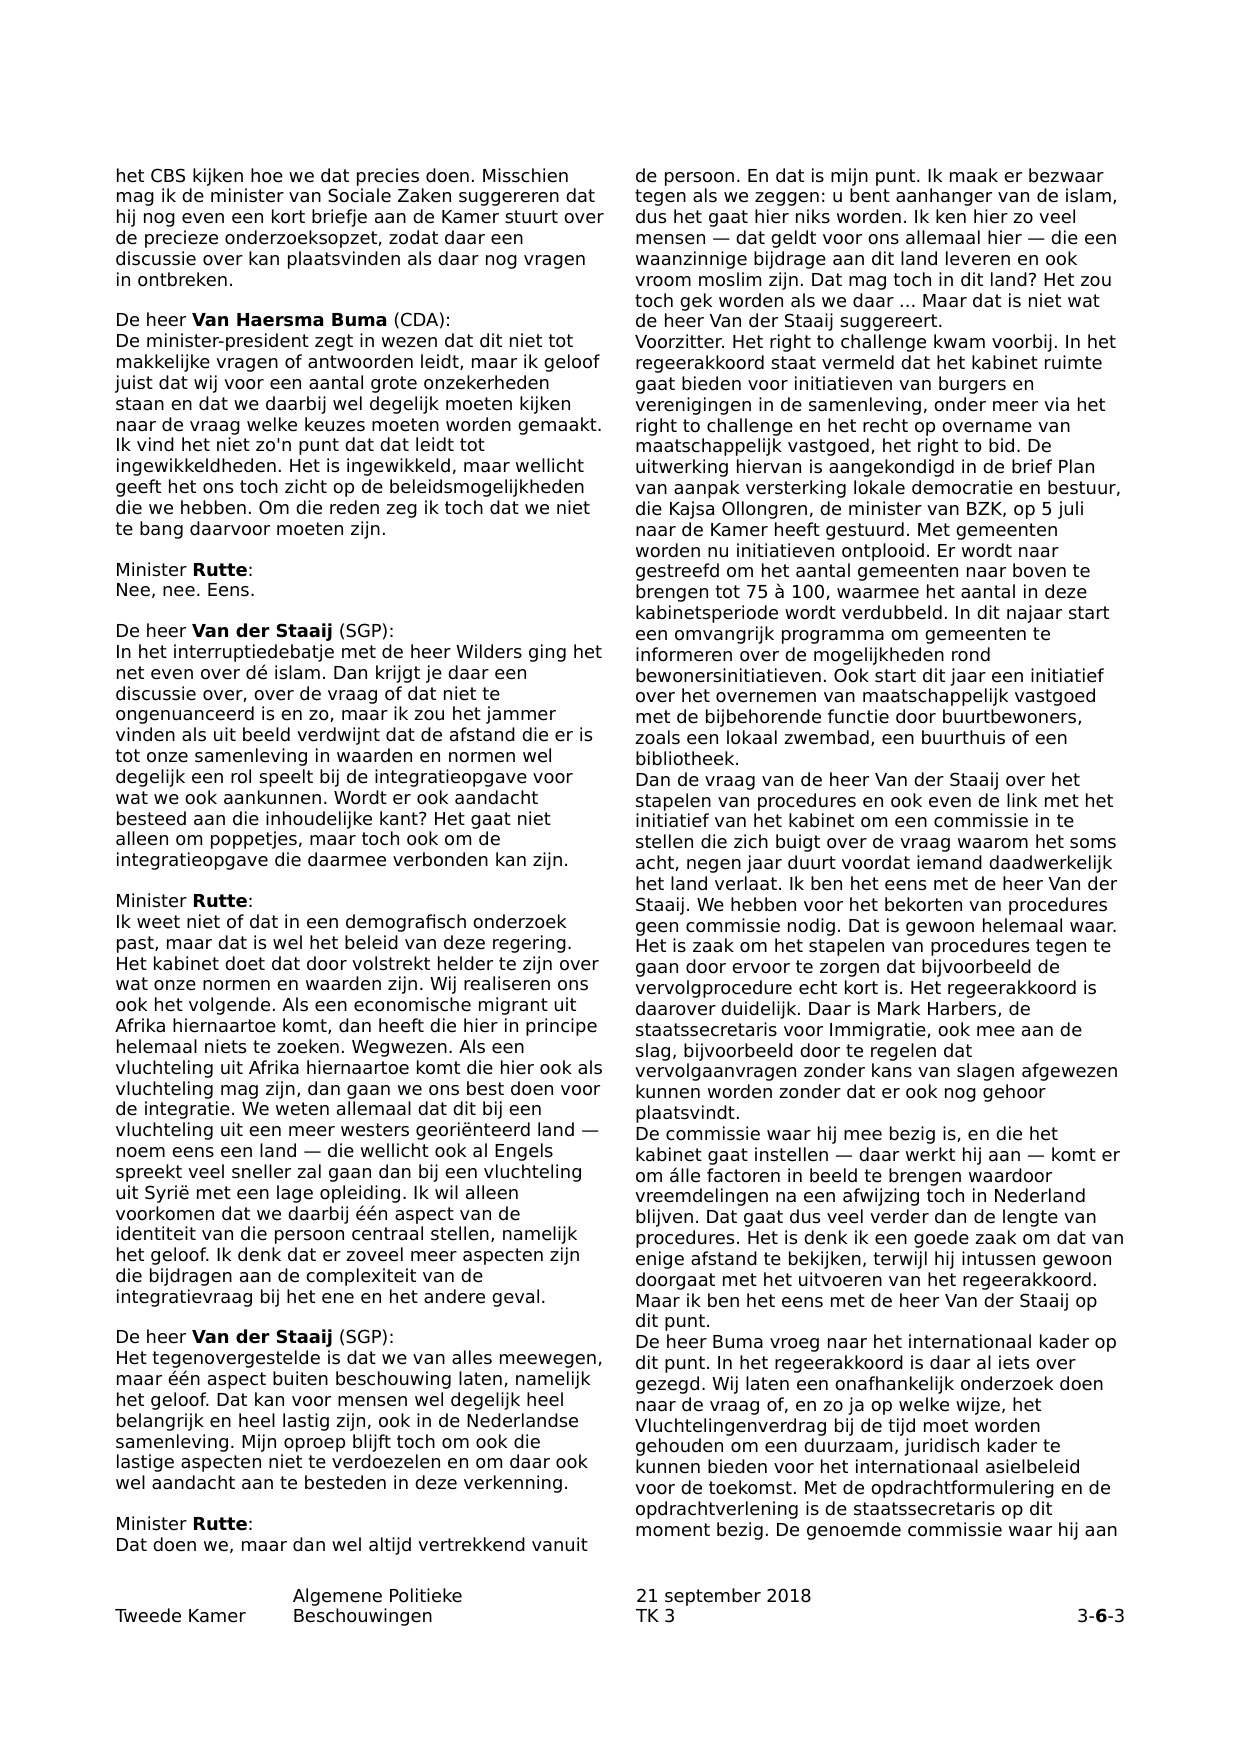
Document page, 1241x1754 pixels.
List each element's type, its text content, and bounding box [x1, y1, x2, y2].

text Ik weet niet of dat in een demografisch onderzoek past, maar dat is wel het beleid van deze regering. Het kabinet doet dat door volstrekt helder te zijn over wat onze normen en waarden zijn. Wij realiseren ons ook het volgende. Als een economische migrant uit Afrika hiernaartoe komt, dan heeft die hier in principe helemaal niets te zoeken. Wegwezen. Als een vluchteling uit Afrika hiernaartoe komt die hier ook als vluchteling mag zijn, dan gaan we ons best doen voor de integratie. We weten allemaal dat dit bij een vluchteling uit een meer westers georiënteerd land — noem eens een land — die wellicht ook al Engels spreekt veel sneller zal gaan dan bij een vluchteling uit Syrië met een lage opleiding. Ik wil alleen voorkomen dat we daarbij één aspect van de identiteit van die persoon centraal stellen, namelijk het geloof. Ik denk dat er zoveel meer aspecten zijn die bijdragen aan de complexiteit van de integratievraag bij het ene en het andere geval. [115, 912, 605, 1307]
text De heer Van der Staaij (SGP): [115, 1327, 605, 1348]
text Dat doen we, maar dan wel altijd vertrekkend vanuit [115, 1535, 605, 1556]
text Nee, nee. Eens. [115, 580, 605, 601]
text Minister Rutte: [115, 559, 605, 580]
text de persoon. En dat is mijn punt. Ik maak er bezwaar tegen als we zeggen: u bent aanhanger van de islam, dus het gaat hier niks worden. Ik ken hier zo veel mensen — dat geldt voor ons allemaal hier — die een waanzinnige bijdrage aan dit land leveren en ook vroom moslim zijn. Dat mag toch in dit land? Het zou toch gek worden als we daar ... Maar dat is niet wat de heer Van der Staaij suggereert. [635, 165, 1125, 332]
text De heer Van Haersma Buma (CDA): [115, 310, 605, 331]
text De minister-president zegt in wezen dat dit niet tot makkelijke vragen of antwoorden leidt, maar ik geloof juist dat wij voor een aantal grote onzekerheden staan en dat we daarbij wel degelijk moeten kijken naar de vraag welke keuzes moeten worden gemaakt. Ik vind het niet zo'n punt dat dat leidt tot ingewikkeldheden. Het is ingewikkeld, maar wellicht geeft het ons toch zicht op de beleidsmogelijkheden die we hebben. Om die reden zeg ik toch dat we niet te bang daarvoor moeten zijn. [115, 331, 605, 539]
text Minister Rutte: [115, 1514, 605, 1535]
text De heer Van der Staaij (SGP): [115, 621, 605, 642]
text het CBS kijken hoe we dat precies doen. Misschien mag ik de minister van Sociale Zaken suggereren dat hij nog even een kort briefje aan de Kamer stuurt over de precieze onderzoeksopzet, zodat daar een discussie over kan plaatsvinden als daar nog vragen in ontbreken. [115, 165, 605, 290]
text Het tegenovergestelde is dat we van alles meewegen, maar één aspect buiten beschouwing laten, namelijk het geloof. Dat kan voor mensen wel degelijk heel belangrijk en heel lastig zijn, ook in de Nederlandse samenleving. Mijn oproep blijft toch om ook die lastige aspecten niet te verdoezelen en om daar ook wel aandacht aan te besteden in deze verkenning. [115, 1348, 605, 1494]
text Dan de vraag van de heer Van der Staaij over het stapelen van procedures en ook even de link met het initiatief van het kabinet om een commissie in te stellen die zich buigt over de vraag waarom het soms acht, negen jaar duurt voordat iemand daadwerkelijk het land verlaat. Ik ben het eens met de heer Van der Staaij. We hebben voor het bekorten van procedures geen commissie nodig. Dat is gewoon helemaal waar. Het is zaak om het stapelen van procedures tegen te gaan door ervoor te zorgen dat bijvoorbeeld de vervolgprocedure echt kort is. Het regeerakkoord is daarover duidelijk. Daar is Mark Harbers, de staatssecretaris voor Immigratie, ook mee aan de slag, bijvoorbeeld door te regelen dat vervolgaanvragen zonder kans van slagen afgewezen kunnen worden zonder dat er ook nog gehoor plaatsvindt. [635, 769, 1125, 1124]
text De heer Buma vroeg naar het internationaal kader op dit punt. In het regeerakkoord is daar al iets over gezegd. Wij laten een onafhankelijk onderzoek doen naar de vraag of, en zo ja op welke wijze, het Vluchtelingenverdrag bij de tijd moet worden gehouden om een duurzaam, juridisch kader te kunnen bieden voor het internationaal asielbeleid voor de toekomst. Met de opdrachtformulering en de opdrachtverlening is de staatssecretaris op dit moment bezig. De genoemde commissie waar hij aan [635, 1332, 1125, 1540]
text De commissie waar hij mee bezig is, en die het kabinet gaat instellen — daar werkt hij aan — komt er om álle factoren in beeld te brengen waardoor vreemdelingen na een afwijzing toch in Nederland blijven. Dat gaat dus veel verder dan de lengte van procedures. Het is denk ik een goede zaak om dat van enige afstand te bekijken, terwijl hij intussen gewoon doorgaat met het uitvoeren van het regeerakkoord. Maar ik ben het eens met de heer Van der Staaij op dit punt. [635, 1124, 1125, 1332]
text In het interruptiedebatje met de heer Wilders ging het net even over dé islam. Dan krijgt je daar een discussie over, over de vraag of dat niet te ongenuanceerd is en zo, maar ik zou het jammer vinden als uit beeld verdwijnt dat de afstand die er is tot onze samenleving in waarden en normen wel degelijk een rol speelt bij de integratieopgave voor wat we ook aankunnen. Wordt er ook aandacht besteed aan die inhoudelijke kant? Het gaat niet alleen om poppetjes, maar toch ook om de integratieopgave die daarmee verbonden kan zijn. [115, 642, 605, 871]
text Voorzitter. Het right to challenge kwam voorbij. In het regeerakkoord staat vermeld dat het kabinet ruimte gaat bieden voor initiatieven van burgers en verenigingen in de samenleving, onder meer via het right to challenge en het recht op overname van maatschappelijk vastgoed, het right to bid. De uitwerking hiervan is aangekondigd in de brief Plan van aanpak versterking lokale democratie en bestuur, die Kajsa Ollongren, de minister van BZK, op 5 juli naar de Kamer heeft gestuurd. Met gemeenten worden nu initiatieven ontplooid. Er wordt naar gestreefd om het aantal gemeenten naar boven te brengen tot 75 à 100, waarmee het aantal in deze kabinetsperiode wordt verdubbeld. In dit najaar start een omvangrijk programma om gemeenten te informeren over de mogelijkheden rond bewonersinitiatieven. Ook start dit jaar een initiatief over het overnemen van maatschappelijk vastgoed met de bijbehorende functie door buurtbewoners, zoals een lokaal zwembad, een buurthuis of een bibliotheek. [635, 332, 1125, 769]
text Minister Rutte: [115, 891, 605, 912]
